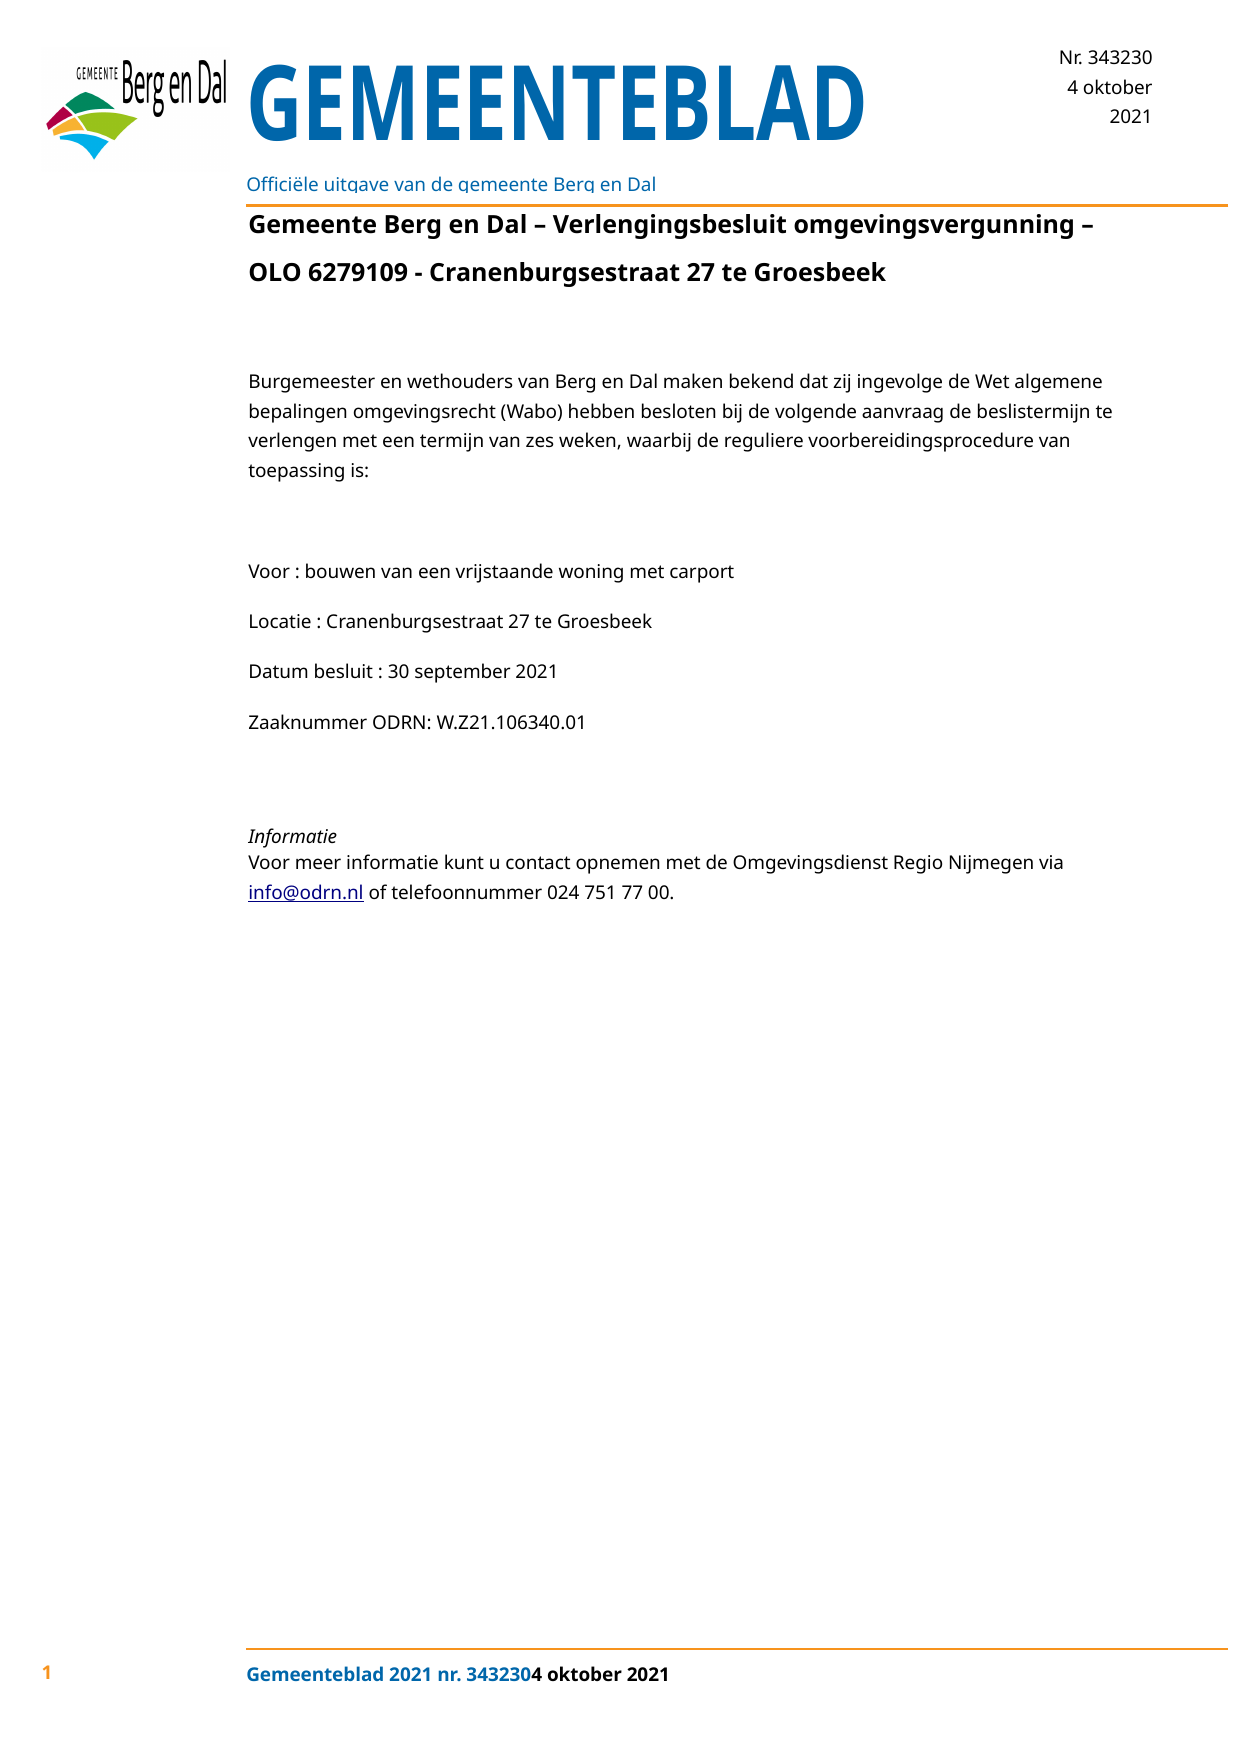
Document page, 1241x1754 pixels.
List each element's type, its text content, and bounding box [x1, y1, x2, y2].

text Gemeente Berg en Dal – Verlengingsbesluit omgevingsvergunning – OLO 6279109 - Cranenburgsestraat 27 te Groesbeek [248, 207, 1152, 288]
text Informatie [248, 823, 1152, 849]
text Locatie : Cranenburgsestraat 27 te Groesbeek [248, 608, 1152, 634]
text Zaaknummer ODRN: W.Z21.106340.01 [248, 709, 1152, 735]
text Voor meer informatie kunt u contact opnemen met de Omgevingsdienst Regio Nijmegen via info@odrn.nl of telefoonnummer 024 751 77 00. [248, 849, 1152, 904]
text Voor : bouwen van een vrijstaande woning met carport [248, 558, 1152, 584]
picture [41, 47, 231, 172]
text Burgemeester en wethouders van Berg en Dal maken bekend dat zij ingevolge de Wet algemene bepalingen omgevingsrecht (Wabo) hebben besloten bij de volgende aanvraag de beslistermijn te verlengen met een termijn van zes weken, waarbij de reguliere voorbereidingsprocedure van toepassing is: [248, 368, 1152, 483]
text Datum besluit : 30 september 2021 [248, 659, 1152, 684]
